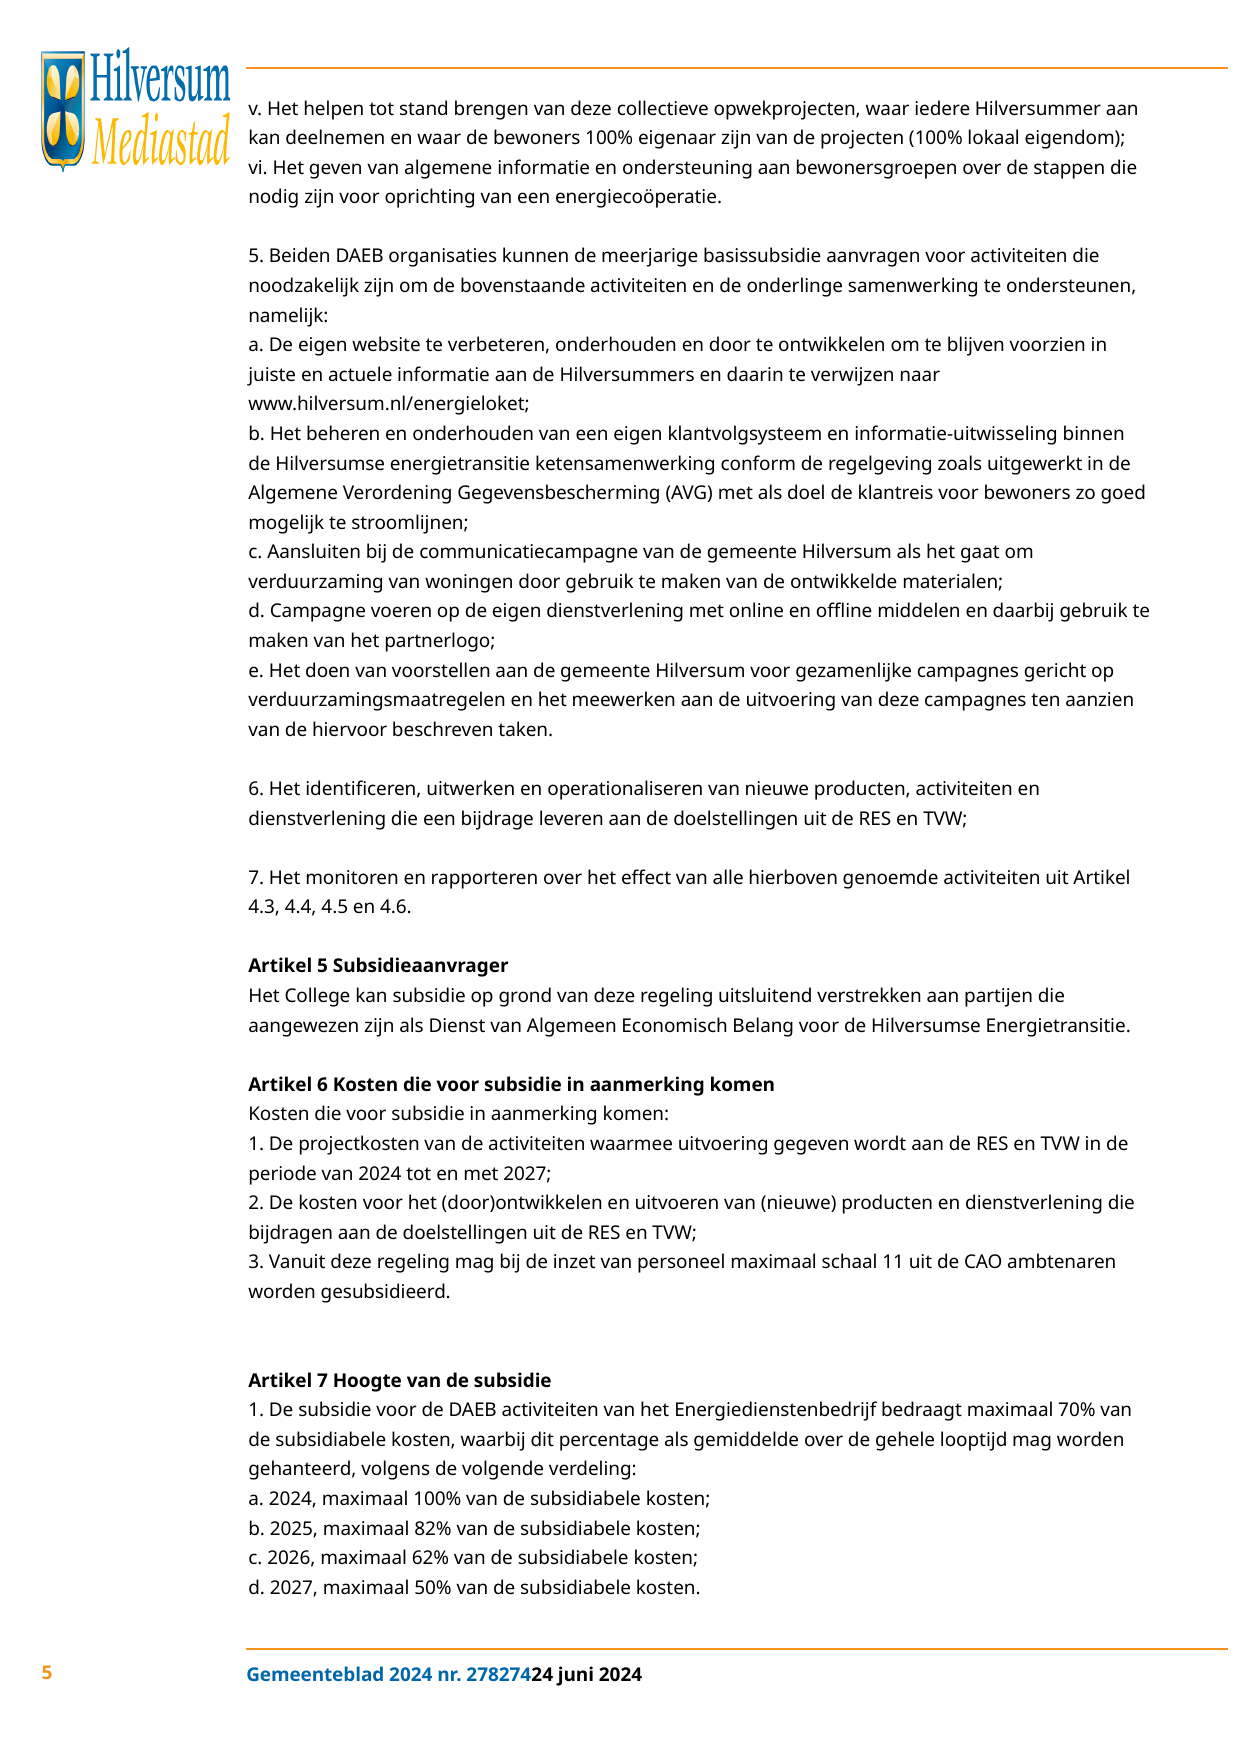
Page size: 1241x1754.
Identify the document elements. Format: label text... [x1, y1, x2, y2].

text 2. De kosten voor het (door)ontwikkelen en uitvoeren van (nieuwe) producten en dienstverlening die bijdragen aan de doelstellingen uit de RES en TVW; [248, 1189, 1152, 1245]
text 7. Het monitoren en rapporteren over het effect van alle hierboven genoemde activiteiten uit Artikel 4.3, 4.4, 4.5 en 4.6. [248, 864, 1152, 919]
text 1. De projectkosten van de activiteiten waarmee uitvoering gegeven wordt aan de RES en TVW in de periode van 2024 tot en met 2027; [248, 1130, 1152, 1186]
text a. De eigen website te verbeteren, onderhouden en door te ontwikkelen om te blijven voorzien in juiste en actuele informatie aan de Hilversummers en daarin te verwijzen naar www.hilversum.nl/energieloket; [248, 331, 1152, 416]
text 6. Het identificeren, uitwerken en operationaliseren van nieuwe producten, activiteiten en dienstverlening die een bijdrage leveren aan de doelstellingen uit de RES en TVW; [248, 775, 1152, 831]
text b. Het beheren en onderhouden van een eigen klantvolgsysteem en informatie-uitwisseling binnen de Hilversumse energietransitie ketensamenwerking conform de regelgeving zoals uitgewerkt in de Algemene Verordening Gegevensbescherming (AVG) met als doel de klantreis voor bewoners zo goed mogelijk te stroomlijnen; [248, 420, 1152, 535]
text Artikel 5 Subsidieaanvrager [248, 953, 1152, 978]
text 1. De subsidie voor de DAEB activiteiten van het Energiedienstenbedrijf bedraagt maximaal 70% van de subsidiabele kosten, waarbij dit percentage als gemiddelde over de gehele looptijd mag worden gehanteerd, volgens de volgende verdeling: [248, 1396, 1152, 1481]
text c. 2026, maximaal 62% van de subsidiabele kosten; [248, 1544, 1152, 1570]
text 3. Vanuit deze regeling mag bij de inzet van personeel maximaal schaal 11 uit de CAO ambtenaren worden gesubsidieerd. [248, 1248, 1152, 1304]
text e. Het doen van voorstellen aan de gemeente Hilversum voor gezamenlijke campagnes gericht op verduurzamingsmaatregelen en het meewerken aan de uitvoering van deze campagnes ten aanzien van de hiervoor beschreven taken. [248, 657, 1152, 742]
text Artikel 6 Kosten die voor subsidie in aanmerking komen [248, 1071, 1152, 1097]
text a. 2024, maximaal 100% van de subsidiabele kosten; [248, 1485, 1152, 1511]
text d. Campagne voeren op de eigen dienstverlening met online en offline middelen en daarbij gebruik te maken van het partnerlogo; [248, 598, 1152, 653]
text Kosten die voor subsidie in aanmerking komen: [248, 1101, 1152, 1126]
text 5. Beiden DAEB organisaties kunnen de meerjarige basissubsidie aanvragen voor activiteiten die noodzakelijk zijn om de bovenstaande activiteiten en de onderlinge samenwerking te ondersteunen, namelijk: [248, 243, 1152, 328]
text Het College kan subsidie op grond van deze regeling uitsluitend verstrekken aan partijen die aangewezen zijn als Dienst van Algemeen Economisch Belang voor de Hilversumse Energietransitie. [248, 982, 1152, 1038]
text v. Het helpen tot stand brengen van deze collectieve opwekprojecten, waar iedere Hilversummer aan kan deelnemen en waar de bewoners 100% eigenaar zijn van de projecten (100% lokaal eigendom); [248, 95, 1152, 150]
text d. 2027, maximaal 50% van de subsidiabele kosten. [248, 1574, 1152, 1600]
text Artikel 7 Hoogte van de subsidie [248, 1367, 1152, 1393]
text c. Aansluiten bij de communicatiecampagne van de gemeente Hilversum als het gaat om verduurzaming van woningen door gebruik te maken van de ontwikkelde materialen; [248, 538, 1152, 594]
text b. 2025, maximaal 82% van de subsidiabele kosten; [248, 1515, 1152, 1541]
picture [41, 47, 231, 172]
text vi. Het geven van algemene informatie en ondersteuning aan bewonersgroepen over de stappen die nodig zijn voor oprichting van een energiecoöperatie. [248, 154, 1152, 209]
